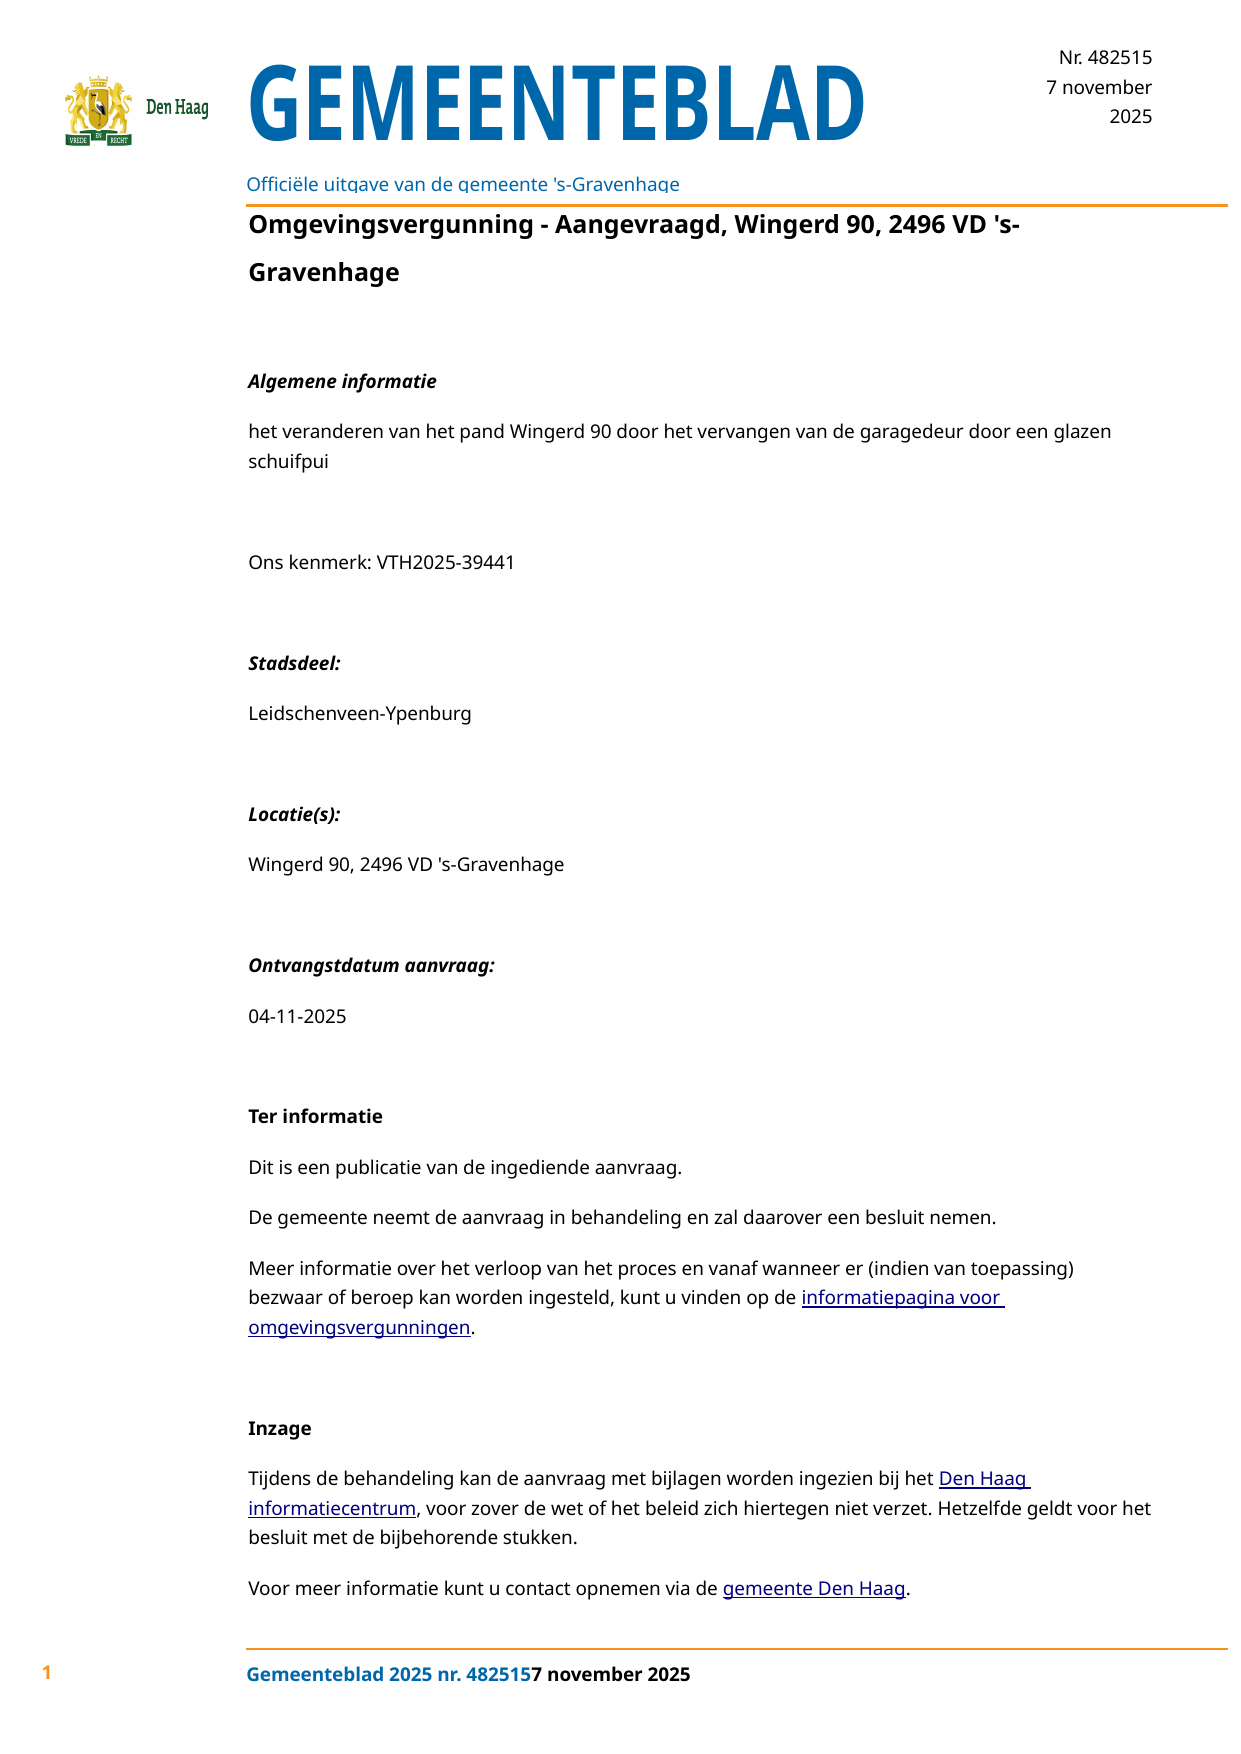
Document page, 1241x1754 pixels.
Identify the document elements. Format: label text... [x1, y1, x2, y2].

picture [41, 47, 231, 172]
text Inzage [248, 1415, 1152, 1441]
text Ons kenmerk: VTH2025-39441 [248, 549, 1152, 575]
text Meer informatie over het verloop van het proces en vanaf wanneer er (indien van toepassing) bezwaar of beroep kan worden ingesteld, kunt u vinden op de informatiepagina voor omgevingsvergunningen. [248, 1255, 1152, 1340]
text Ter informatie [248, 1104, 1152, 1129]
text Leidschenveen-Ypenburg [248, 700, 1152, 726]
text Ontvangstdatum aanvraag: [248, 952, 1152, 978]
text Locatie(s): [248, 801, 1152, 827]
text Tijdens de behandeling kan de aanvraag met bijlagen worden ingezien bij het Den Haag informatiecentrum, voor zover de wet of het beleid zich hiertegen niet verzet. Hetzelfde geldt voor het besluit met de bijbehorende stukken. [248, 1465, 1152, 1550]
text het veranderen van het pand Wingerd 90 door het vervangen van de garagedeur door een glazen schuifpui [248, 419, 1152, 474]
text De gemeente neemt de aanvraag in behandeling en zal daarover een besluit nemen. [248, 1204, 1152, 1230]
text Dit is een publicatie van de ingediende aanvraag. [248, 1154, 1152, 1180]
text Omgevingsvergunning - Aangevraagd, Wingerd 90, 2496 VD 's-Gravenhage [248, 207, 1152, 288]
text Algemene informatie [248, 368, 1152, 394]
text Wingerd 90, 2496 VD 's-Gravenhage [248, 852, 1152, 877]
text Voor meer informatie kunt u contact opnemen via de gemeente Den Haag. [248, 1575, 1152, 1601]
text Stadsdeel: [248, 650, 1152, 676]
text 04-11-2025 [248, 1003, 1152, 1029]
